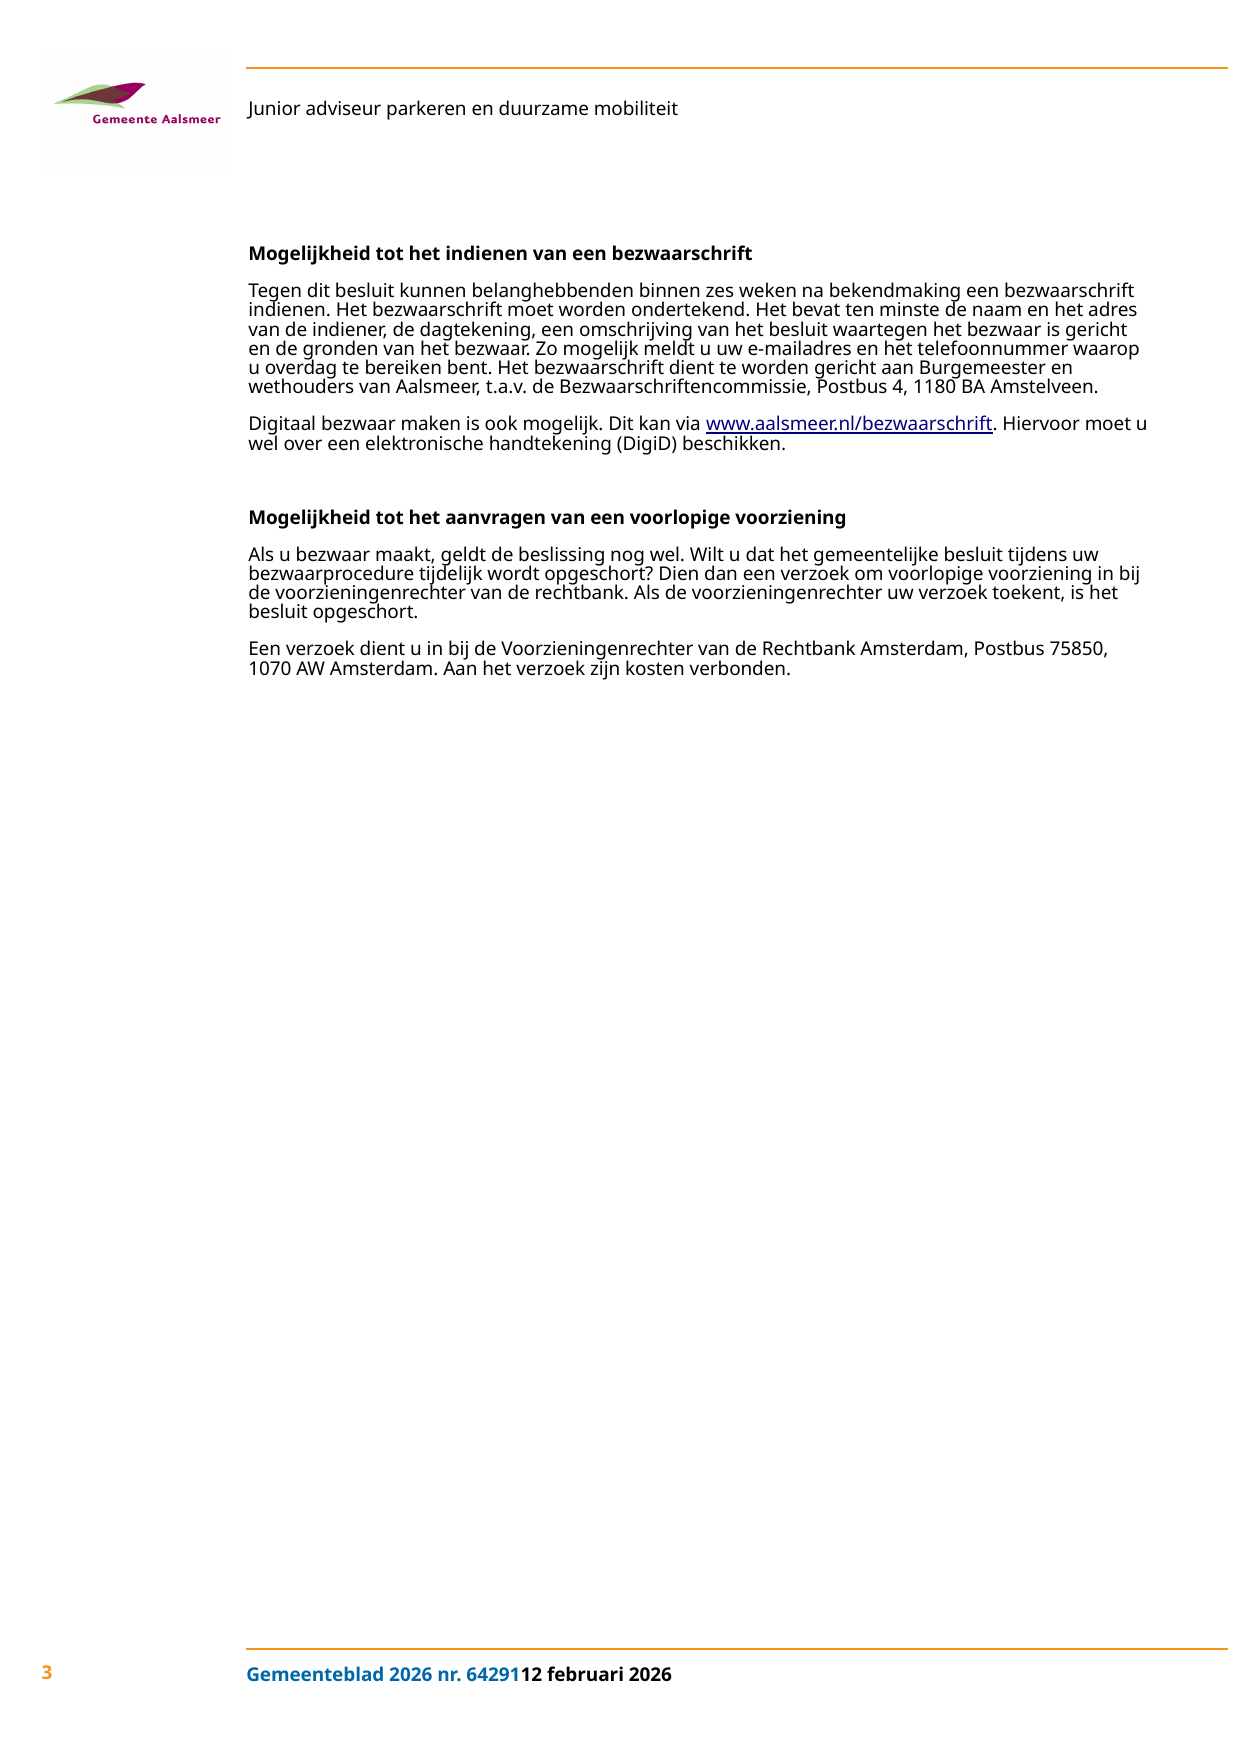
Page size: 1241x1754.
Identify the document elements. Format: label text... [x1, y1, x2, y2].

text Junior adviseur parkeren en duurzame mobiliteit [248, 95, 1152, 121]
text Mogelijkheid tot het indienen van een bezwaarschrift [248, 245, 1152, 264]
text Tegen dit besluit kunnen belanghebbenden binnen zes weken na bekendmaking een bezwaarschrift indienen. Het bezwaarschrift moet worden ondertekend. Het bevat ten minste de naam en het adres van de indiener, de dagtekening, een omschrijving van het besluit waartegen het bezwaar is gericht en de gronden van het bezwaar. Zo mogelijk meldt u uw e-mailadres en het telefoonnummer waarop u overdag te bereiken bent. Het bezwaarschrift dient te worden gericht aan Burgemeester en wethouders van Aalsmeer, t.a.v. de Bezwaarschriftencommissie, Postbus 4, 1180 BA Amstelveen. [248, 282, 1152, 398]
picture [41, 47, 231, 172]
text Als u bezwaar maakt, geldt de beslissing nog wel. Wilt u dat het gemeentelijke besluit tijdens uw bezwaarprocedure tijdelijk wordt opgeschort? Dien dan een verzoek om voorlopige voorziening in bij de voorzieningenrechter van de rechtbank. Als de voorzieningenrechter uw verzoek toekent, is het besluit opgeschort. [248, 546, 1152, 623]
text Digitaal bezwaar maken is ook mogelijk. Dit kan via www.aalsmeer.nl/bezwaarschrift. Hiervoor moet u wel over een elektronische handtekening (DigiD) beschikken. [248, 415, 1152, 454]
text Een verzoek dient u in bij de Voorzieningenrechter van de Rechtbank Amsterdam, Postbus 75850, 1070 AW Amsterdam. Aan het verzoek zijn kosten verbonden. [248, 640, 1152, 679]
text Mogelijkheid tot het aanvragen van een voorlopige voorziening [248, 509, 1152, 528]
